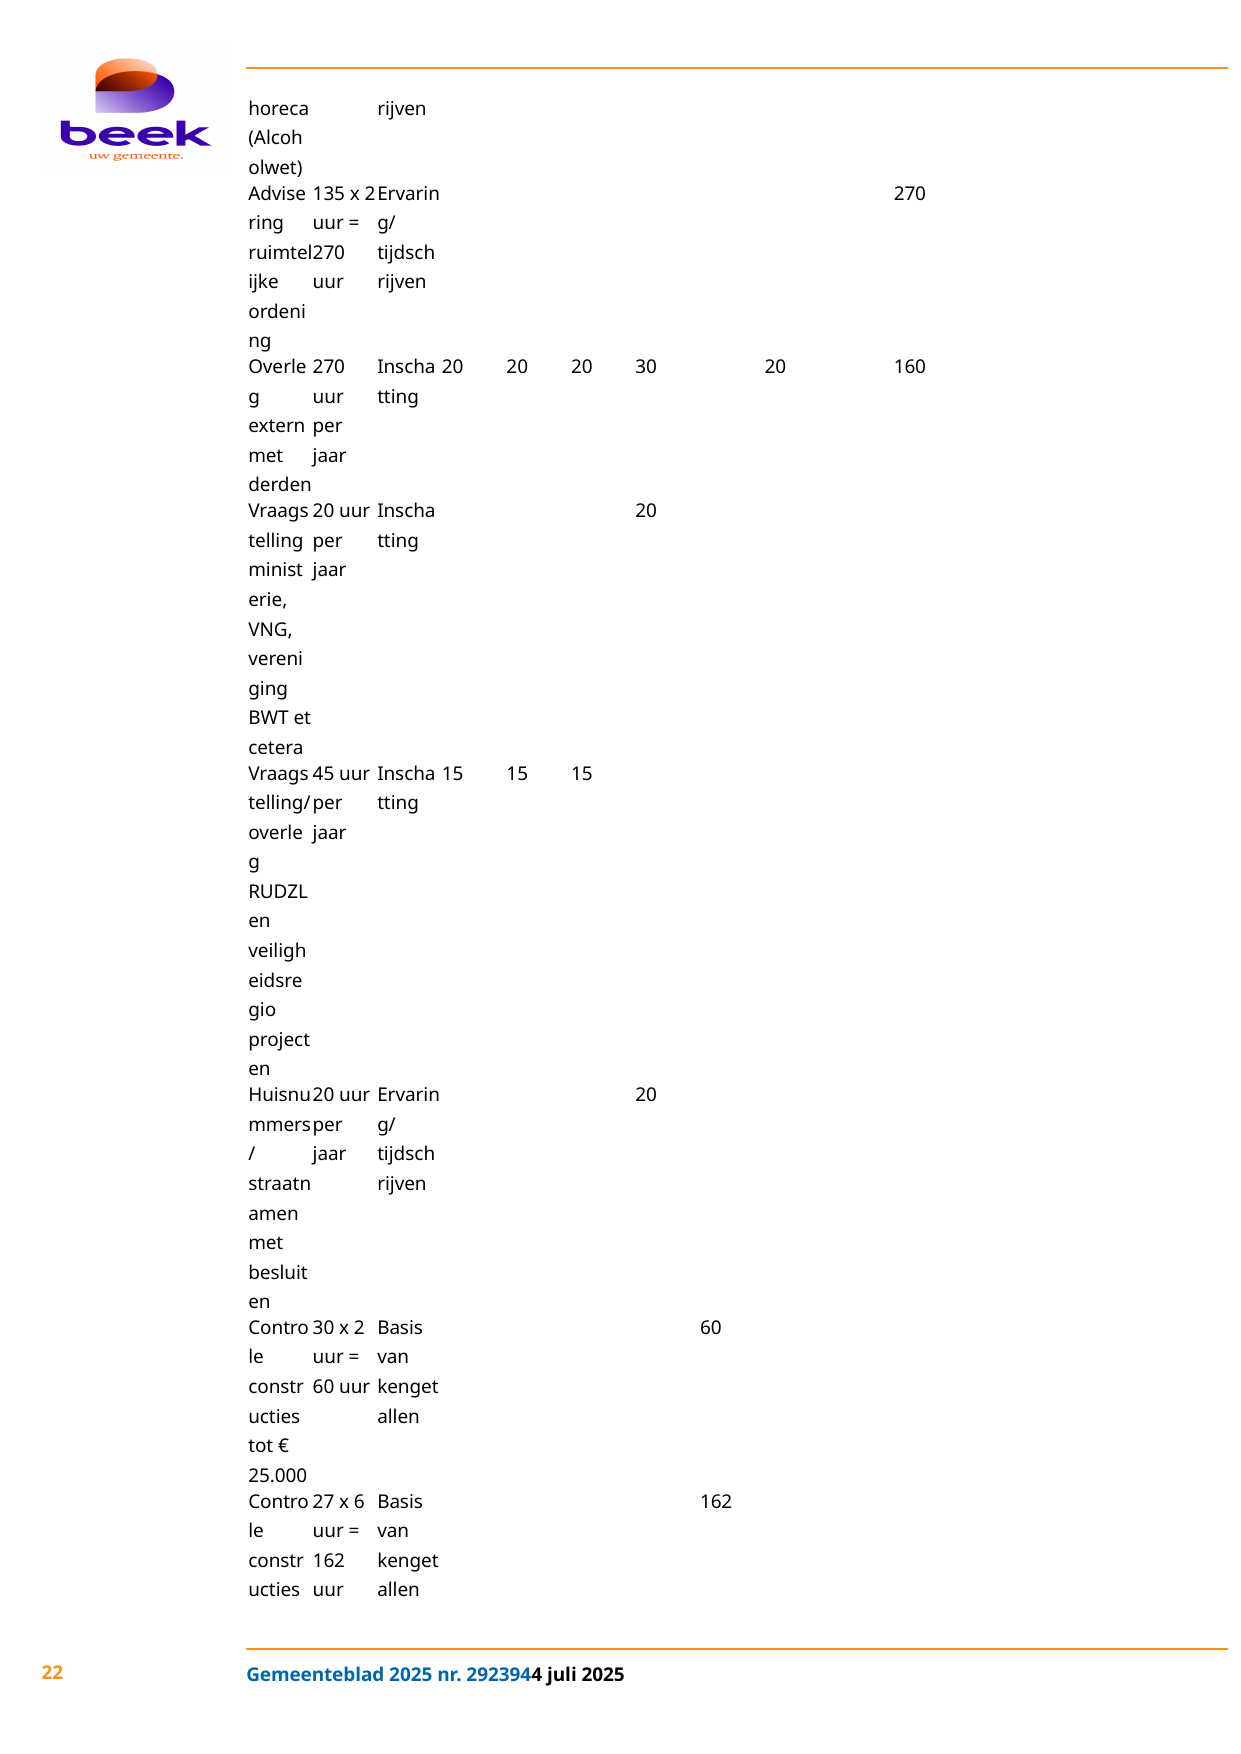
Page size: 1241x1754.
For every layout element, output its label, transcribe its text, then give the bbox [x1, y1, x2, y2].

table_cell [700, 180, 764, 353]
table_cell [506, 180, 571, 353]
table_cell [764, 95, 829, 180]
table_cell Ervaring/tijdschrijven [377, 1081, 442, 1314]
table_cell [635, 1488, 700, 1602]
table_cell 270 uur per jaar [313, 353, 377, 497]
table_cell 27 x 6 uur = 162 uur [313, 1488, 377, 1602]
table_cell Overleg extern met derden [248, 353, 312, 497]
table_cell [829, 95, 893, 180]
table_cell [829, 1081, 893, 1314]
table_cell [571, 180, 635, 353]
table_cell [829, 498, 893, 760]
table_cell [506, 1081, 571, 1314]
table_cell [1087, 95, 1152, 180]
table_cell Inschatting [377, 353, 442, 497]
table_cell 30 [635, 353, 700, 497]
table_cell Inschatting [377, 498, 442, 760]
table_cell [506, 95, 571, 180]
table_cell [764, 1081, 829, 1314]
table_cell [1023, 180, 1087, 353]
table_cell [829, 1314, 893, 1488]
table_cell [1023, 1488, 1087, 1602]
table_cell [1087, 1488, 1152, 1602]
table_cell [1087, 1081, 1152, 1314]
table_cell [442, 1081, 506, 1314]
table_cell 45 uur per jaar [313, 760, 377, 1081]
table_cell [894, 1081, 958, 1314]
table_cell [958, 1314, 1022, 1488]
table_cell [1023, 498, 1087, 760]
table_cell Controle constructies [248, 1488, 312, 1602]
table_cell [829, 180, 893, 353]
table_cell 15 [442, 760, 506, 1081]
table_cell 20 uur per jaar [313, 1081, 377, 1314]
table_cell [894, 1314, 958, 1488]
table_cell [571, 498, 635, 760]
table_cell [700, 95, 764, 180]
table_cell [764, 1488, 829, 1602]
table_cell 20 uur per jaar [313, 498, 377, 760]
table_cell [764, 760, 829, 1081]
table_cell [442, 180, 506, 353]
table_cell [1023, 1314, 1087, 1488]
table_cell [635, 95, 700, 180]
table_cell [571, 95, 635, 180]
table_cell Basis van kengetallen [377, 1488, 442, 1602]
table_cell [958, 760, 1022, 1081]
picture [41, 47, 231, 172]
table_cell 20 [764, 353, 829, 497]
table_cell [571, 1488, 635, 1602]
table_cell [1023, 353, 1087, 497]
table_cell [958, 180, 1022, 353]
table_cell [894, 1488, 958, 1602]
table_cell [958, 1081, 1022, 1314]
table_cell rijven [377, 95, 442, 180]
table_cell [635, 760, 700, 1081]
table_cell [1023, 1081, 1087, 1314]
table_cell [635, 180, 700, 353]
table_cell 135 x 2 uur = 270 uur [313, 180, 377, 353]
table_cell [442, 498, 506, 760]
table_cell [313, 95, 377, 180]
table_cell [829, 353, 893, 497]
table_cell Huisnummers/straatnamen met besluiten [248, 1081, 312, 1314]
table_cell 30 x 2 uur = 60 uur [313, 1314, 377, 1488]
table_cell horeca (Alcoholwet) [248, 95, 312, 180]
table_cell [506, 498, 571, 760]
table_cell [894, 498, 958, 760]
table_cell [829, 1488, 893, 1602]
table_cell [571, 1081, 635, 1314]
table_cell [764, 498, 829, 760]
table_cell [506, 1488, 571, 1602]
table_cell [700, 1081, 764, 1314]
table_cell [958, 353, 1022, 497]
table_cell 162 [700, 1488, 764, 1602]
table_cell [700, 498, 764, 760]
table_cell [506, 1314, 571, 1488]
table_cell Basis van kengetallen [377, 1314, 442, 1488]
table_cell Controle constructies tot € 25.000 [248, 1314, 312, 1488]
table_cell [958, 1488, 1022, 1602]
table_cell [1087, 1314, 1152, 1488]
table_cell [1087, 498, 1152, 760]
table_cell 160 [894, 353, 958, 497]
table_cell [635, 1314, 700, 1488]
table_cell [764, 1314, 829, 1488]
table_cell [958, 95, 1022, 180]
table_cell Vraagstelling ministerie, VNG, vereniging BWT et cetera [248, 498, 312, 760]
table_cell Vraagstelling/overleg RUDZL en veiligheidsregio projecten [248, 760, 312, 1081]
table_cell [1087, 353, 1152, 497]
table_cell [894, 760, 958, 1081]
table_cell [829, 760, 893, 1081]
table_cell [442, 1488, 506, 1602]
table_cell Ervaring/tijdschrijven [377, 180, 442, 353]
table_cell 20 [635, 498, 700, 760]
table_cell [571, 1314, 635, 1488]
table_cell 15 [506, 760, 571, 1081]
table_cell [442, 95, 506, 180]
table_cell [1087, 760, 1152, 1081]
table_cell [958, 498, 1022, 760]
table_cell 20 [635, 1081, 700, 1314]
table_cell [764, 180, 829, 353]
table_cell [1023, 95, 1087, 180]
table_cell [894, 95, 958, 180]
table_cell [700, 353, 764, 497]
table_cell 270 [894, 180, 958, 353]
table_cell 60 [700, 1314, 764, 1488]
table_cell 20 [571, 353, 635, 497]
table_cell [442, 1314, 506, 1488]
table_cell Advisering ruimtelijke ordening [248, 180, 312, 353]
table_cell [1087, 180, 1152, 353]
table_cell 20 [506, 353, 571, 497]
table_cell 15 [571, 760, 635, 1081]
table_cell Inschatting [377, 760, 442, 1081]
table_cell [700, 760, 764, 1081]
table_cell 20 [442, 353, 506, 497]
table_cell [1023, 760, 1087, 1081]
